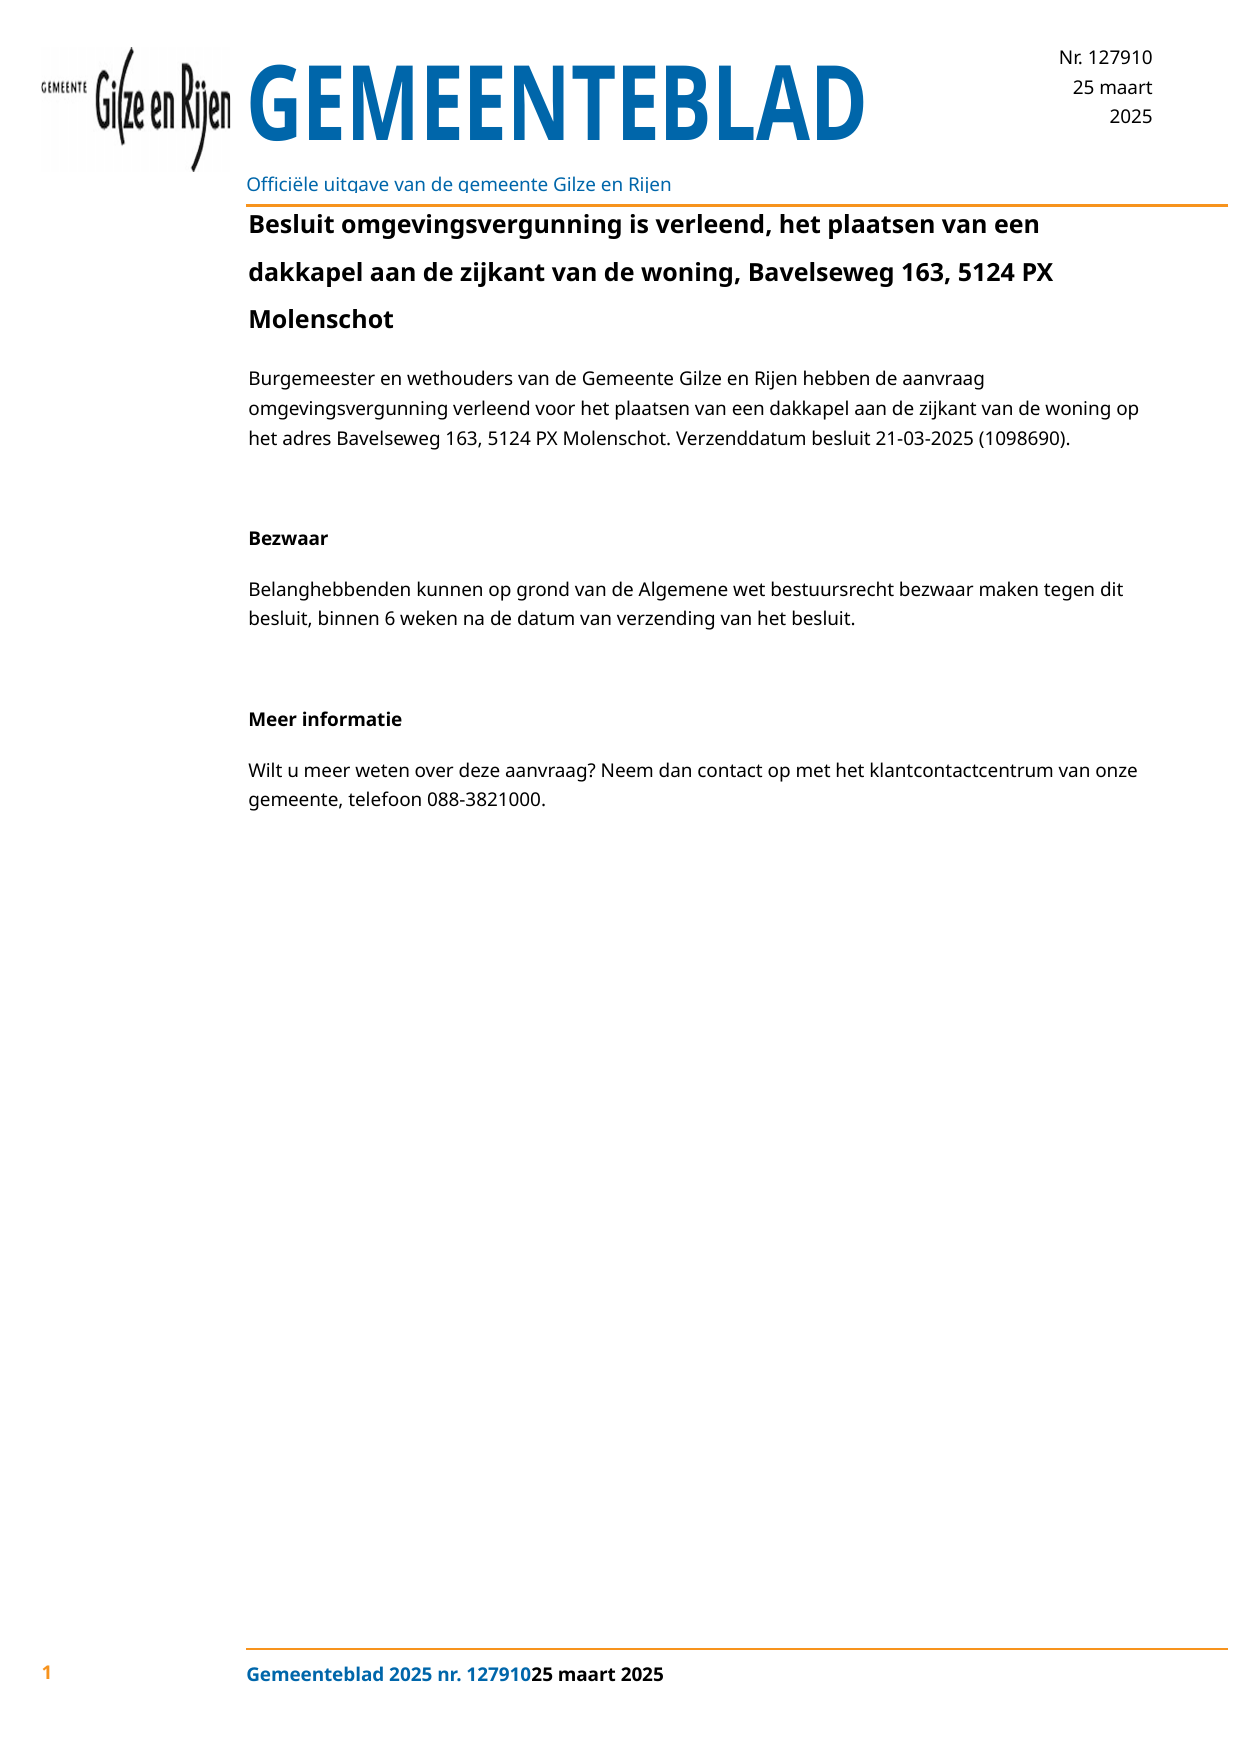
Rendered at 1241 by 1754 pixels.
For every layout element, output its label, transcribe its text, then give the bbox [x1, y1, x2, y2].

text Bezwaar [248, 526, 1152, 551]
picture [41, 47, 231, 172]
text Besluit omgevingsvergunning is verleend, het plaatsen van een dakkapel aan de zijkant van de woning, Bavelseweg 163, 5124 PX Molenschot [248, 207, 1152, 336]
text Belanghebbenden kunnen op grond van de Algemene wet bestuursrecht bezwaar maken tegen dit besluit, binnen 6 weken na de datum van verzending van het besluit. [248, 576, 1152, 631]
text Meer informatie [248, 706, 1152, 732]
text Burgemeester en wethouders van de Gemeente Gilze en Rijen hebben de aanvraag omgevingsvergunning verleend voor het plaatsen van een dakkapel aan de zijkant van de woning op het adres Bavelseweg 163, 5124 PX Molenschot. Verzenddatum besluit 21-03-2025 (1098690). [248, 366, 1152, 450]
text Wilt u meer weten over deze aanvraag? Neem dan contact op met het klantcontactcentrum van onze gemeente, telefoon 088-3821000. [248, 757, 1152, 812]
